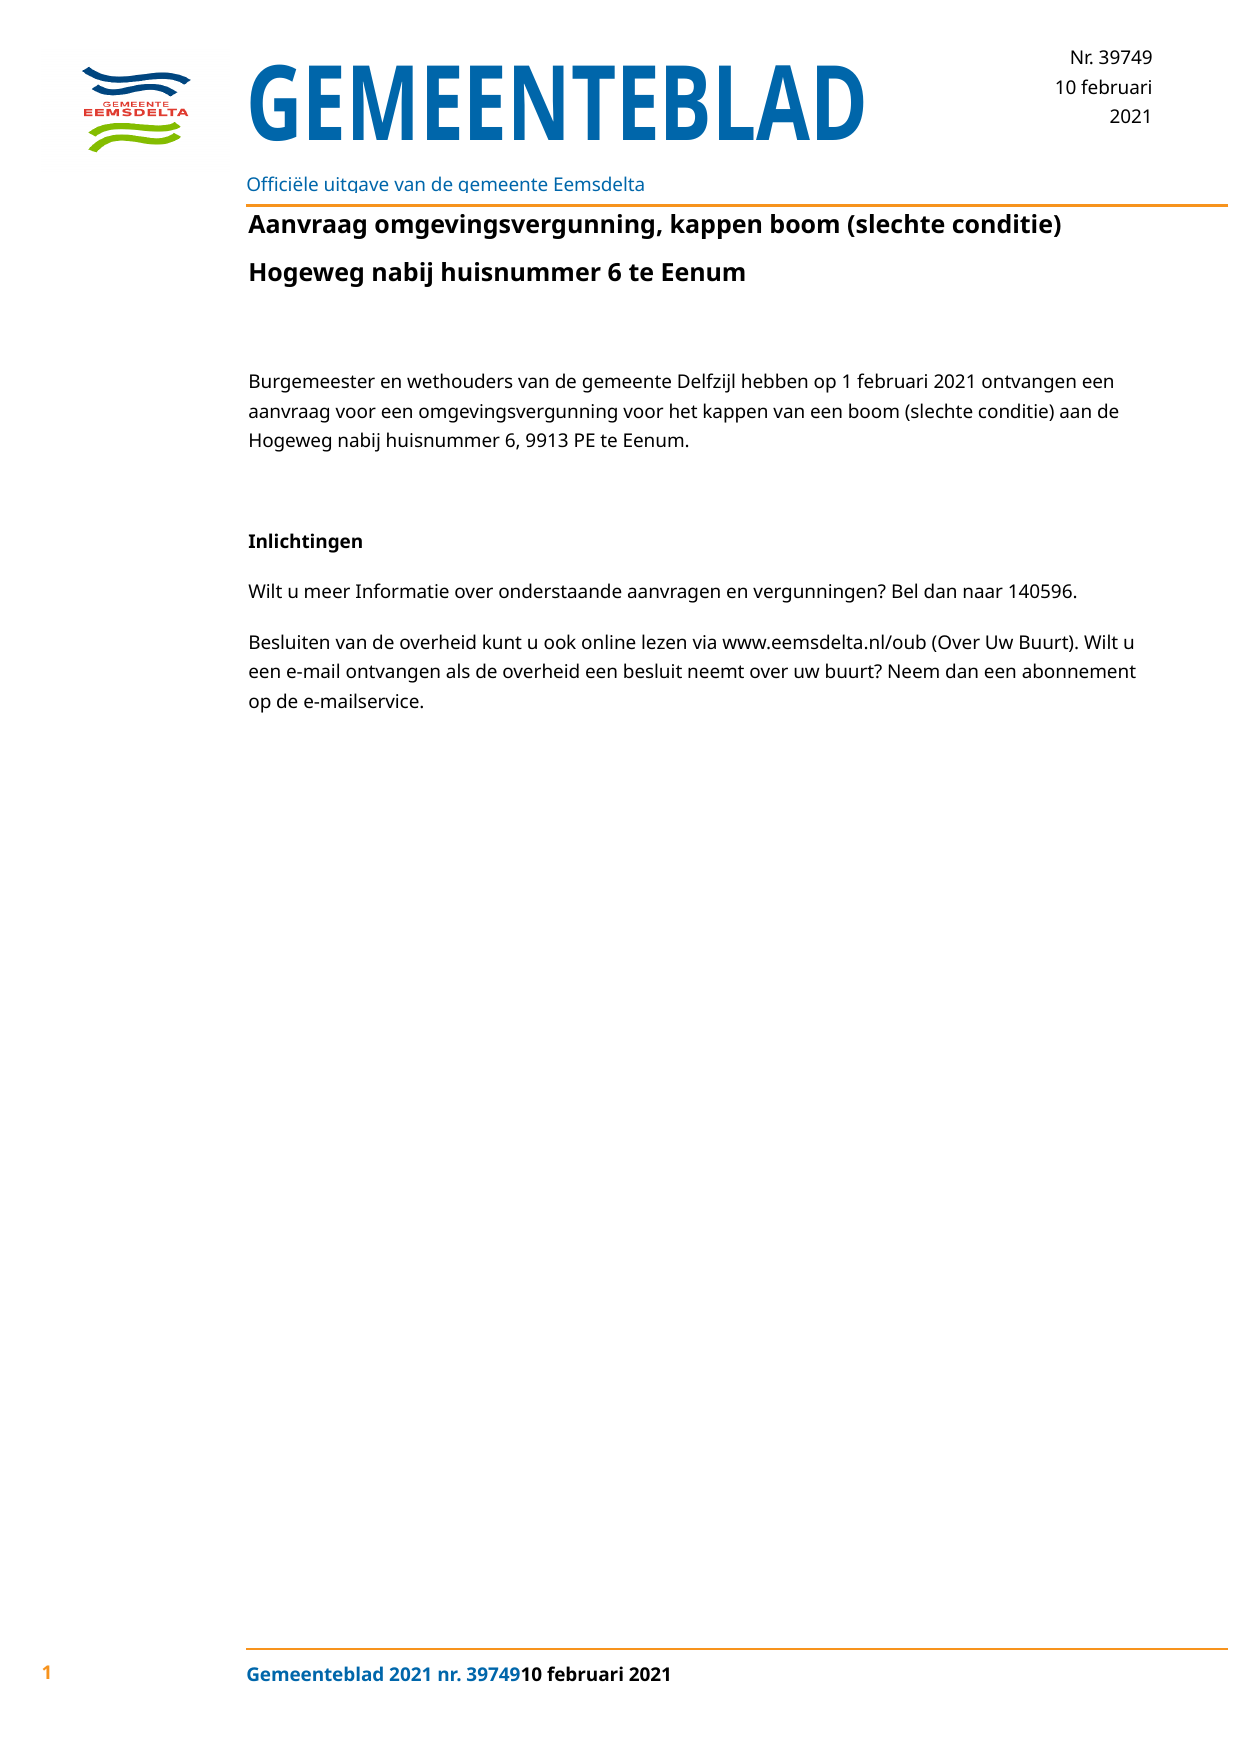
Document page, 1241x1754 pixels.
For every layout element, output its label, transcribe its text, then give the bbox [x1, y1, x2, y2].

text Wilt u meer Informatie over onderstaande aanvragen en vergunningen? Bel dan naar 140596. [248, 579, 1152, 604]
text Besluiten van de overheid kunt u ook online lezen via www.eemsdelta.nl/oub (Over Uw Buurt). Wilt u een e-mail ontvangen als de overheid een besluit neemt over uw buurt? Neem dan een abonnement op de e-mailservice. [248, 629, 1152, 714]
text Burgemeester en wethouders van de gemeente Delfzijl hebben op 1 februari 2021 ontvangen een aanvraag voor een omgevingsvergunning voor het kappen van een boom (slechte conditie) aan de Hogeweg nabij huisnummer 6, 9913 PE te Eenum. [248, 368, 1152, 453]
text Inlichtingen [248, 528, 1152, 554]
text Aanvraag omgevingsvergunning, kappen boom (slechte conditie) Hogeweg nabij huisnummer 6 te Eenum [248, 207, 1152, 288]
picture [41, 47, 231, 172]
